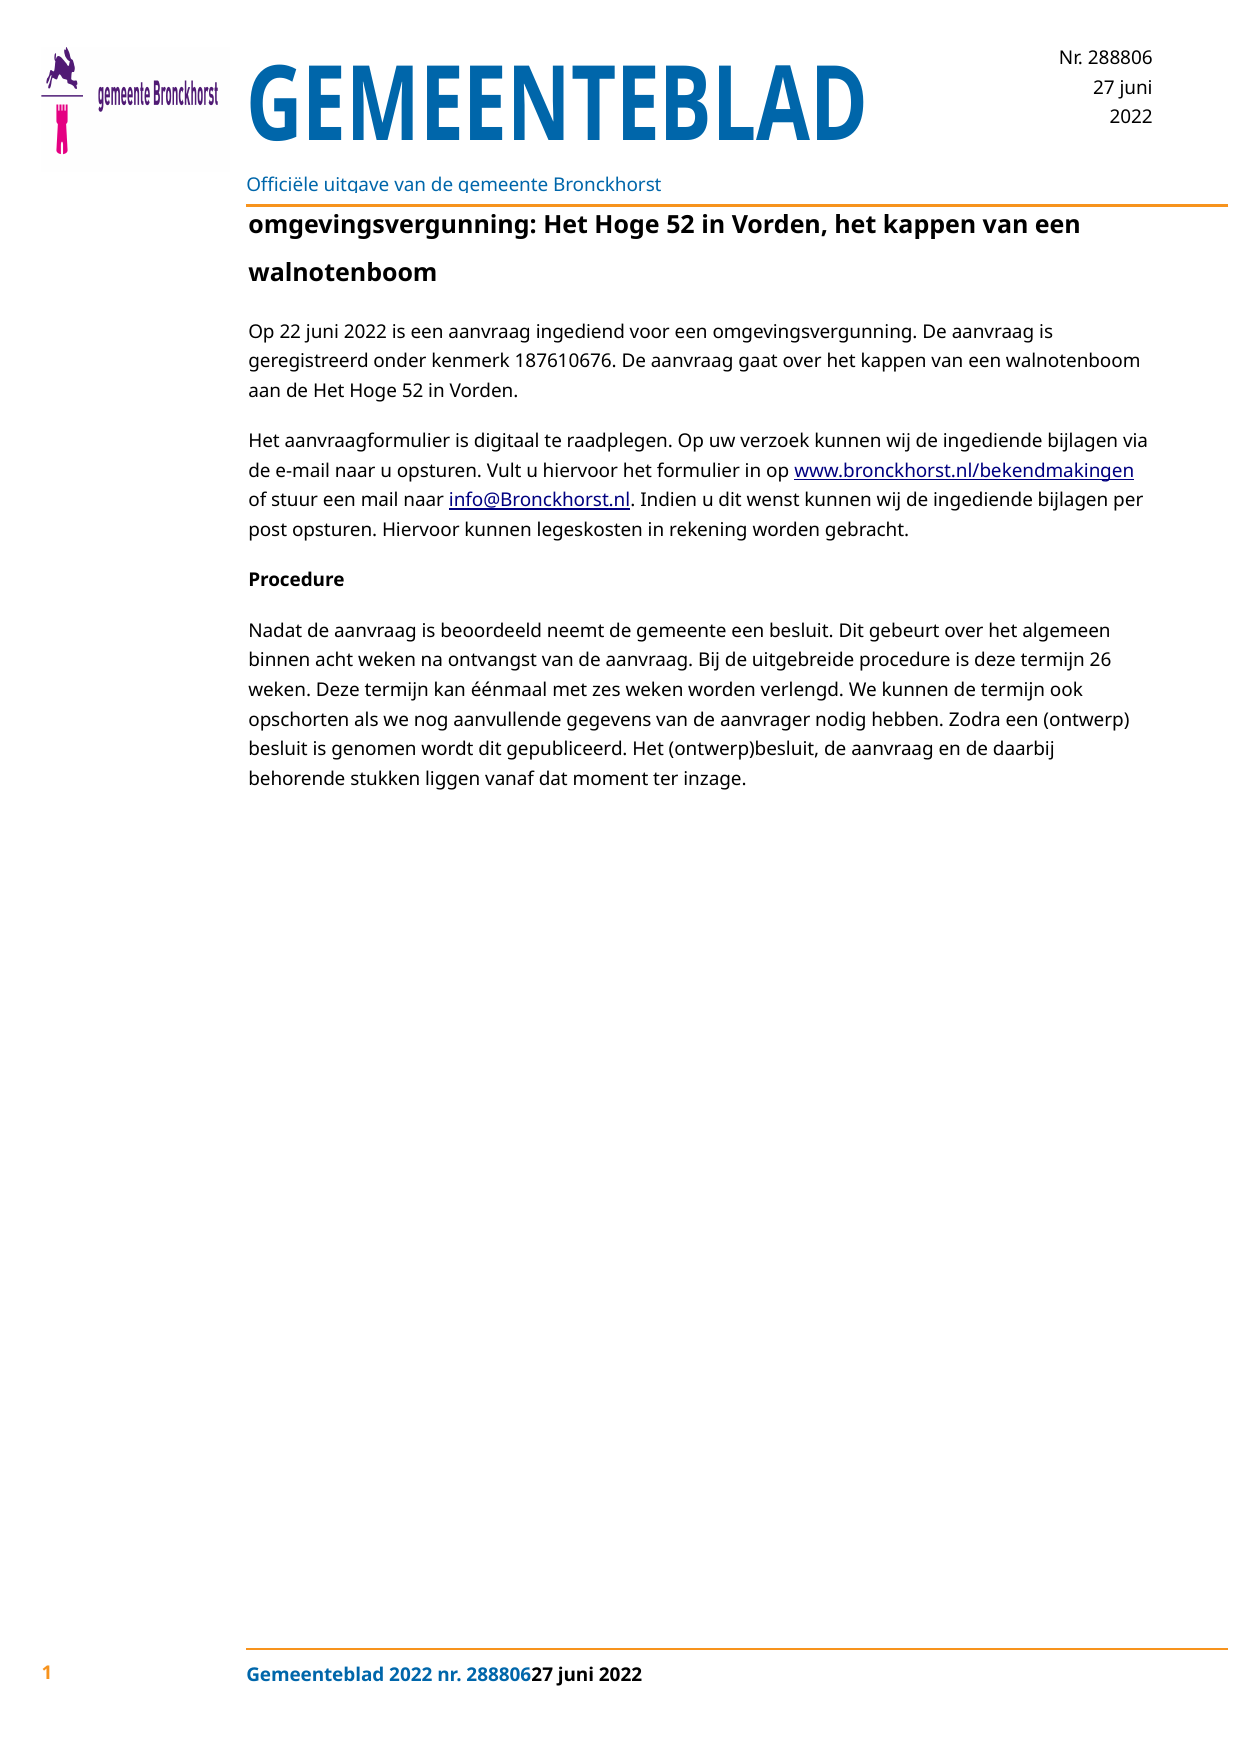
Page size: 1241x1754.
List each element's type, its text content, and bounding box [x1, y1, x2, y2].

text Nadat de aanvraag is beoordeeld neemt de gemeente een besluit. Dit gebeurt over het algemeen binnen acht weken na ontvangst van de aanvraag. Bij de uitgebreide procedure is deze termijn 26 weken. Deze termijn kan éénmaal met zes weken worden verlengd. We kunnen de termijn ook opschorten als we nog aanvullende gegevens van de aanvrager nodig hebben. Zodra een (ontwerp) besluit is genomen wordt dit gepubliceerd. Het (ontwerp)besluit, de aanvraag en de daarbij behorende stukken liggen vanaf dat moment ter inzage. [248, 617, 1152, 791]
text Het aanvraagformulier is digitaal te raadplegen. Op uw verzoek kunnen wij de ingediende bijlagen via de e-mail naar u opsturen. Vult u hiervoor het formulier in op www.bronckhorst.nl/bekendmakingen of stuur een mail naar info@Bronckhorst.nl. Indien u dit wenst kunnen wij de ingediende bijlagen per post opsturen. Hiervoor kunnen legeskosten in rekening worden gebracht. [248, 427, 1152, 542]
text omgevingsvergunning: Het Hoge 52 in Vorden, het kappen van een walnotenboom [248, 207, 1152, 288]
text Procedure [248, 567, 1152, 592]
text Op 22 juni 2022 is een aanvraag ingediend voor een omgevingsvergunning. De aanvraag is geregistreerd onder kenmerk 187610676. De aanvraag gaat over het kappen van een walnotenboom aan de Het Hoge 52 in Vorden. [248, 318, 1152, 403]
picture [41, 47, 231, 172]
